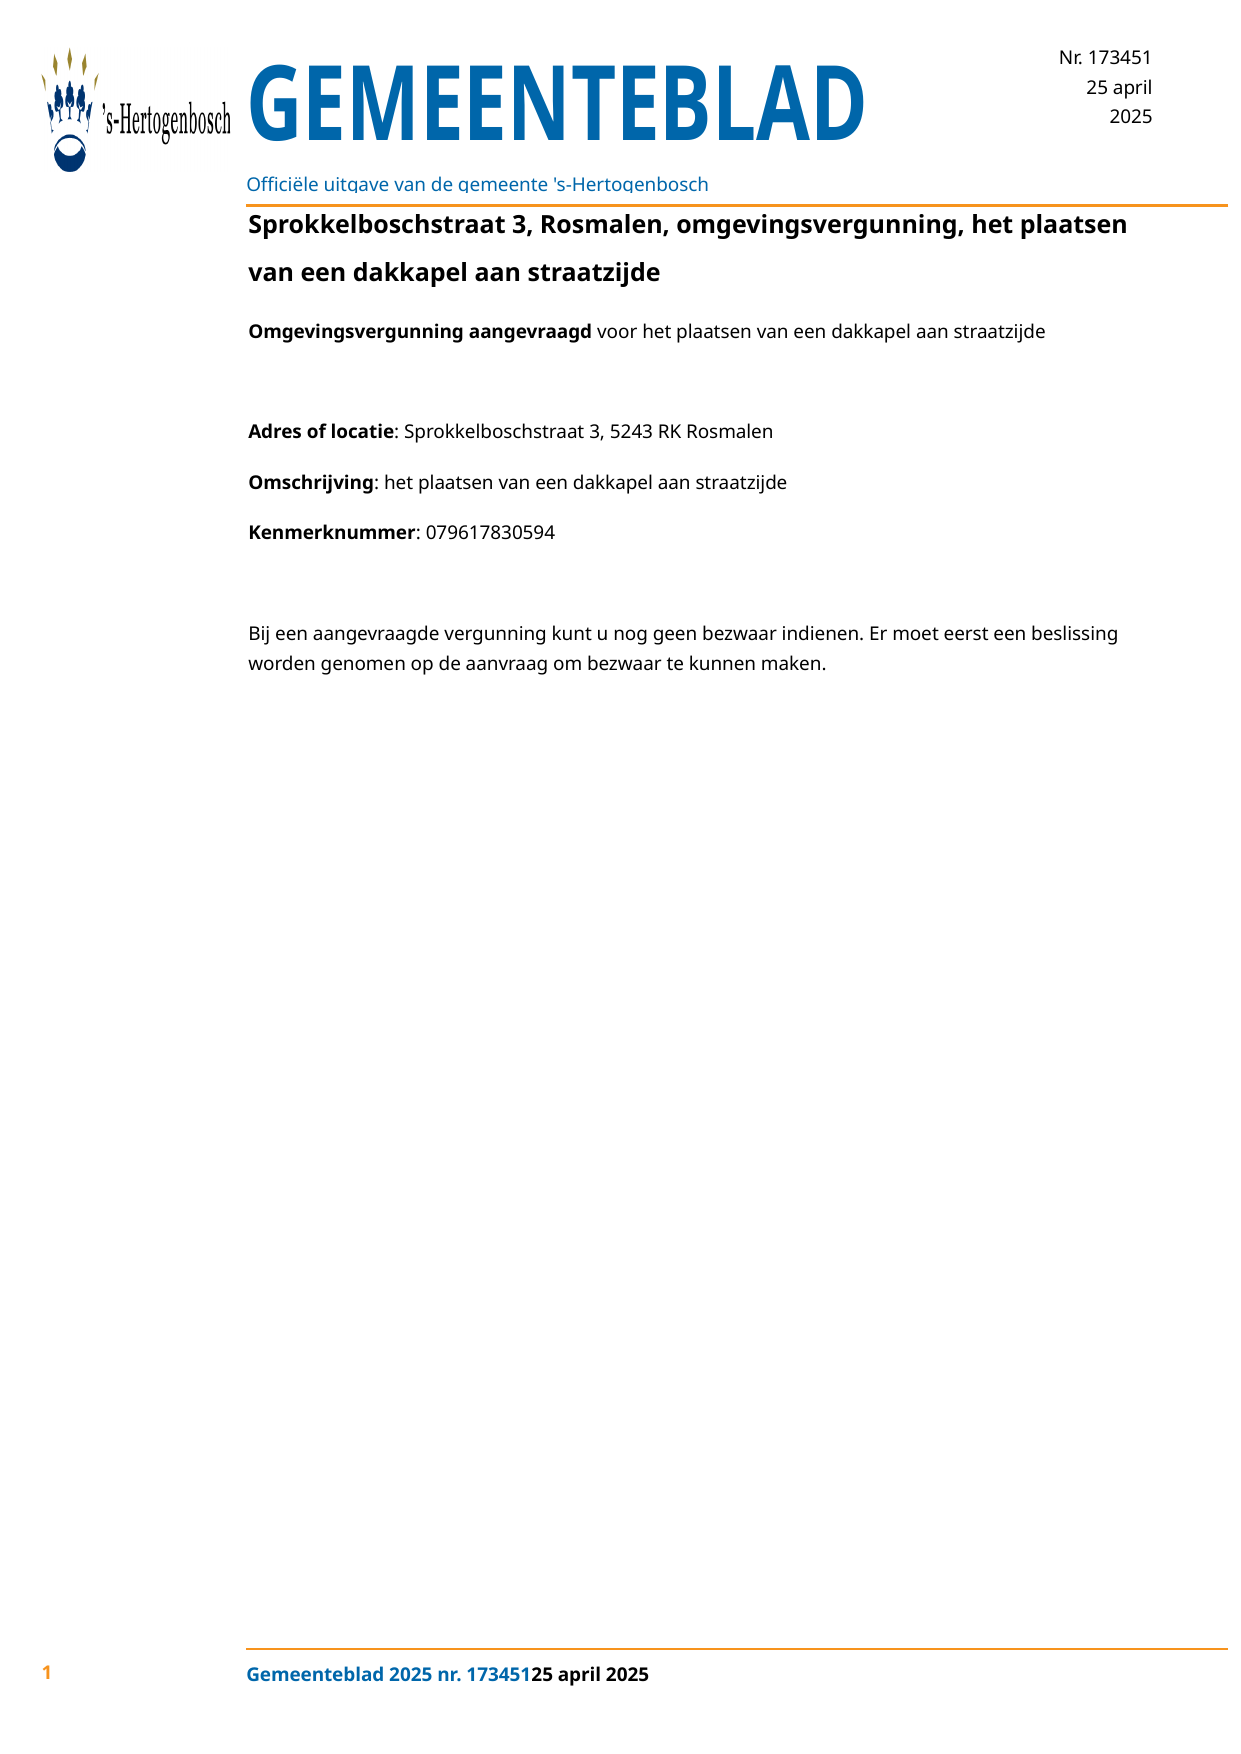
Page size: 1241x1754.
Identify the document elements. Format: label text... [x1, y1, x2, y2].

picture [41, 47, 231, 172]
text Bij een aangevraagde vergunning kunt u nog geen bezwaar indienen. Er moet eerst een beslissing worden genomen op de aanvraag om bezwaar te kunnen maken. [248, 620, 1152, 676]
text Kenmerknummer: 079617830594 [248, 519, 1152, 545]
text Omschrijving: het plaatsen van een dakkapel aan straatzijde [248, 469, 1152, 495]
text Omgevingsvergunning aangevraagd voor het plaatsen van een dakkapel aan straatzijde [248, 318, 1152, 344]
text Sprokkelboschstraat 3, Rosmalen, omgevingsvergunning, het plaatsen van een dakkapel aan straatzijde [248, 207, 1152, 288]
text Adres of locatie: Sprokkelboschstraat 3, 5243 RK Rosmalen [248, 419, 1152, 444]
